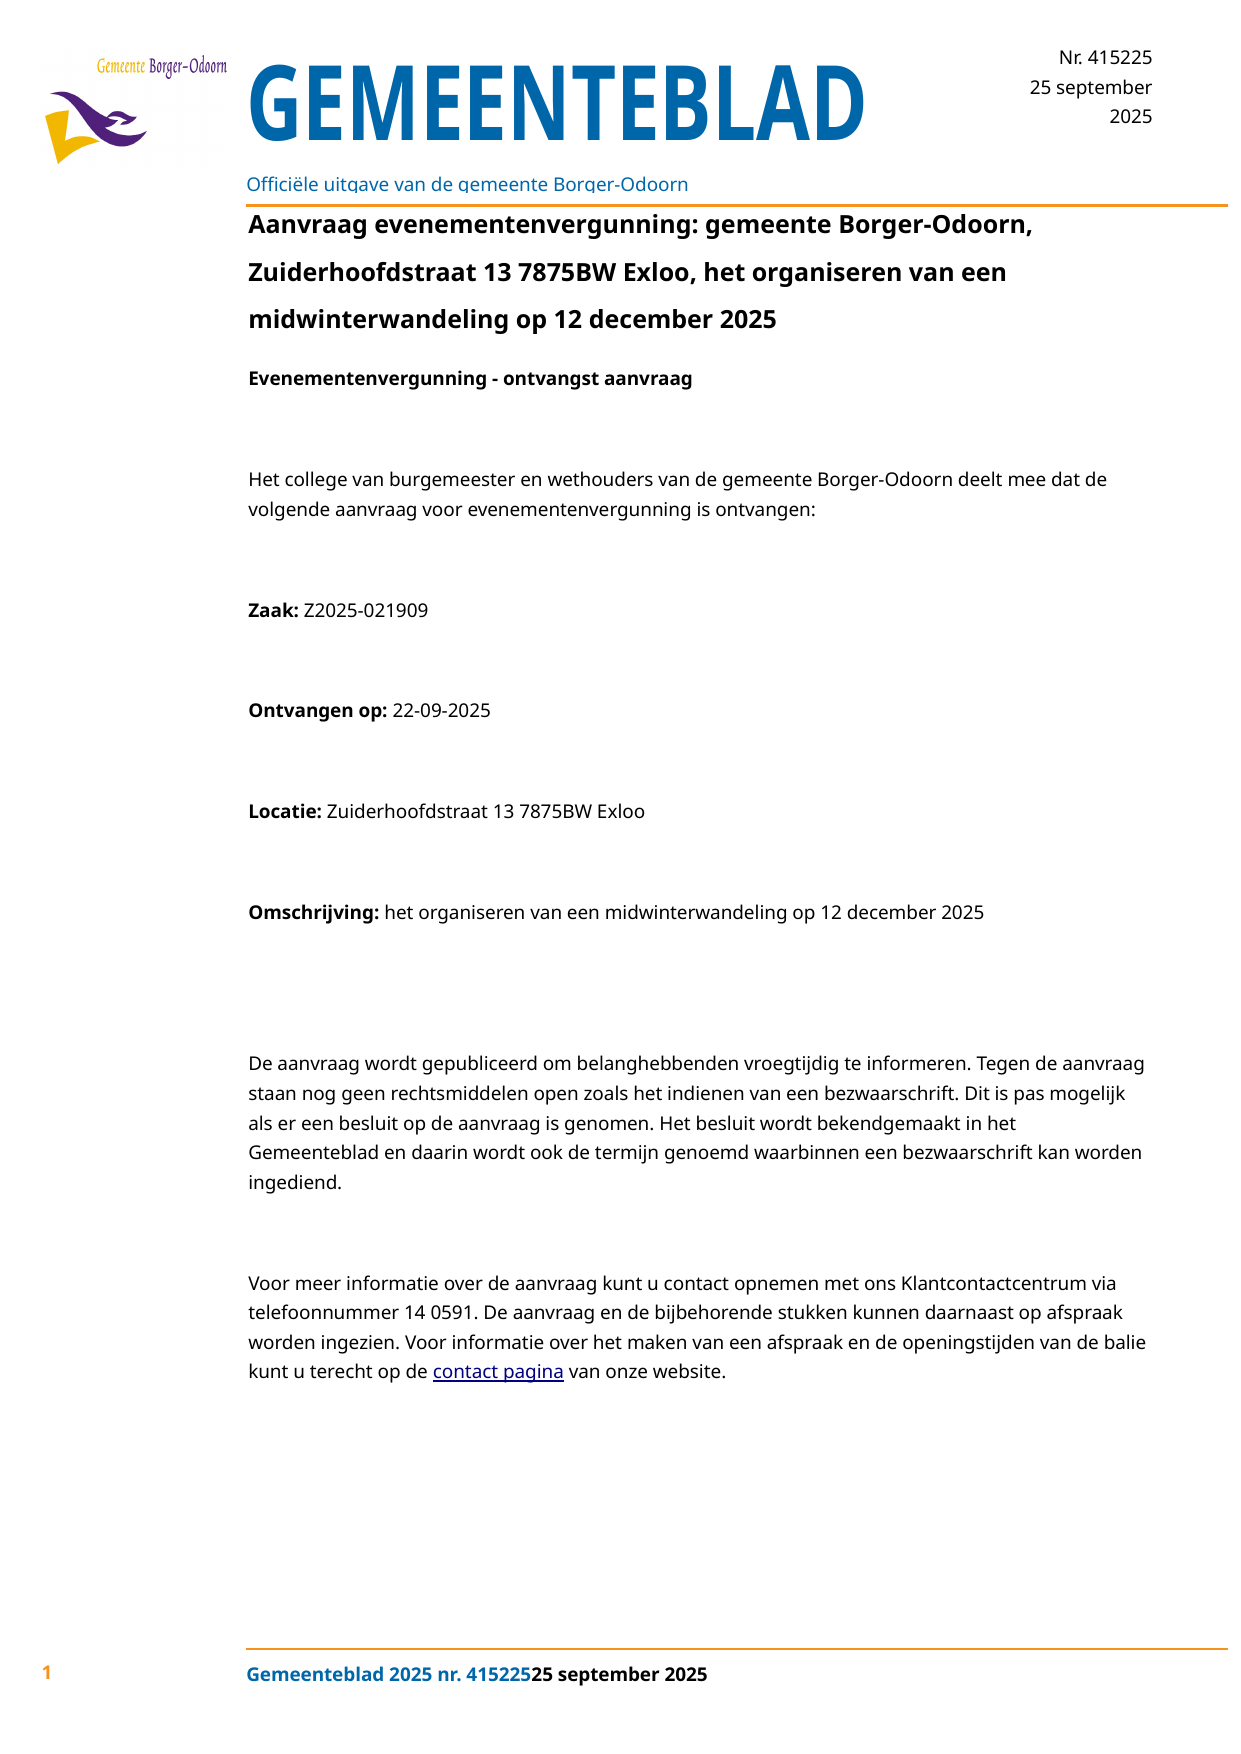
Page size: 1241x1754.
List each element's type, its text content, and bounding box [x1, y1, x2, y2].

text Aanvraag evenementenvergunning: gemeente Borger-Odoorn, Zuiderhoofdstraat 13 7875BW Exloo, het organiseren van een midwinterwandeling op 12 december 2025 [248, 207, 1152, 336]
text Locatie: Zuiderhoofdstraat 13 7875BW Exloo [248, 798, 1152, 824]
text Ontvangen op: 22-09-2025 [248, 698, 1152, 723]
text Omschrijving: het organiseren van een midwinterwandeling op 12 december 2025 [248, 899, 1152, 925]
text Voor meer informatie over de aanvraag kunt u contact opnemen met ons Klantcontactcentrum via telefoonnummer 14 0591. De aanvraag en de bijbehorende stukken kunnen daarnaast op afspraak worden ingezien. Voor informatie over het maken van een afspraak en de openingstijden van de balie kunt u terecht op de contact pagina van onze website. [248, 1270, 1152, 1384]
picture [41, 47, 231, 172]
text De aanvraag wordt gepubliceerd om belanghebbenden vroegtijdig te informeren. Tegen de aanvraag staan nog geen rechtsmiddelen open zoals het indienen van een bezwaarschrift. Dit is pas mogelijk als er een besluit op de aanvraag is genomen. Het besluit wordt bekendgemaakt in het Gemeenteblad en daarin wordt ook de termijn genoemd waarbinnen een bezwaarschrift kan worden ingediend. [248, 1051, 1152, 1194]
text Zaak: Z2025-021909 [248, 597, 1152, 622]
text Evenementenvergunning - ontvangst aanvraag [248, 366, 1152, 391]
text Het college van burgemeester en wethouders van de gemeente Borger-Odoorn deelt mee dat de volgende aanvraag voor evenementenvergunning is ontvangen: [248, 466, 1152, 522]
